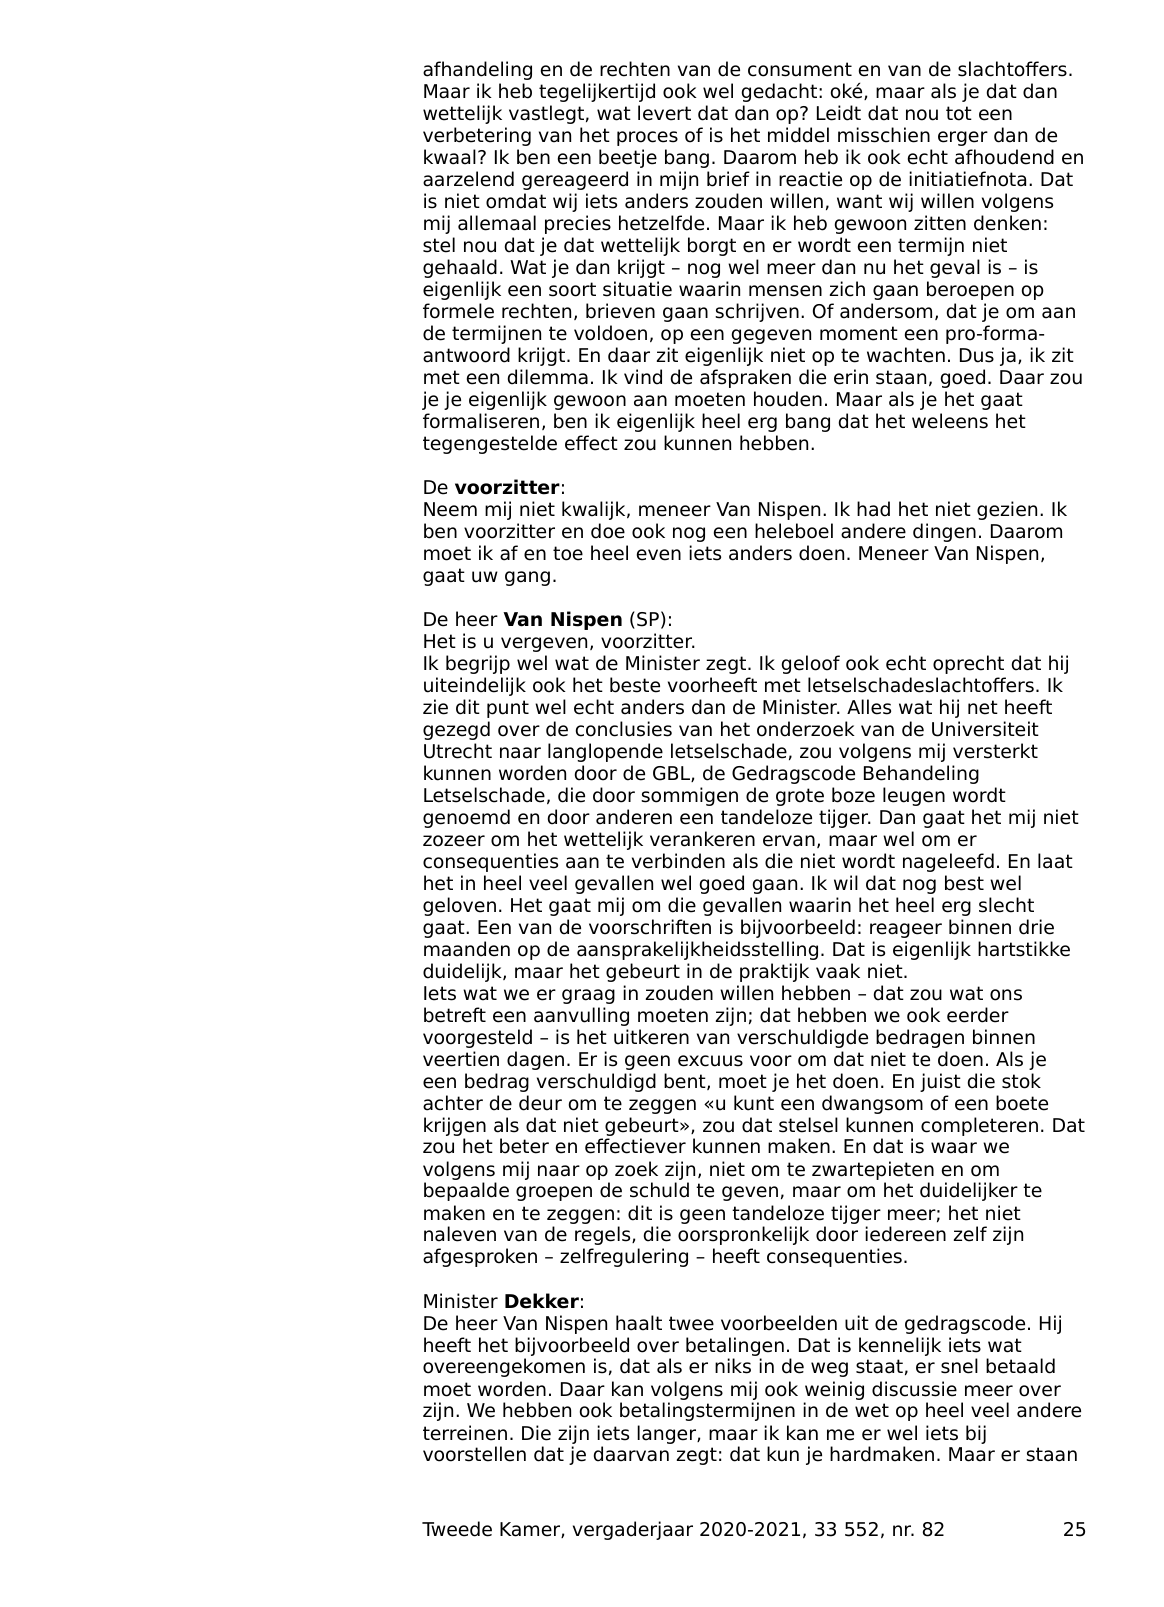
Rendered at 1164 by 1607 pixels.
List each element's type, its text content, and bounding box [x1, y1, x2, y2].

text Ik begrijp wel wat de Minister zegt. Ik geloof ook echt oprecht dat hij uiteindelijk ook het beste voorheeft met letselschadeslachtoffers. Ik zie dit punt wel echt anders dan de Minister. Alles wat hij net heeft gezegd over de conclusies van het onderzoek van de Universiteit Utrecht naar langlopende letselschade, zou volgens mij versterkt kunnen worden door de GBL, de Gedragscode Behandeling Letselschade, die door sommigen de grote boze leugen wordt genoemd en door anderen een tandeloze tijger. Dan gaat het mij niet zozeer om het wettelijk verankeren ervan, maar wel om er consequenties aan te verbinden als die niet wordt nageleefd. En laat het in heel veel gevallen wel goed gaan. Ik wil dat nog best wel geloven. Het gaat mij om die gevallen waarin het heel erg slecht gaat. Een van de voorschriften is bijvoorbeeld: reageer binnen drie maanden op de aansprakelijkheidsstelling. Dat is eigenlijk hartstikke duidelijk, maar het gebeurt in de praktijk vaak niet. [422, 653, 1087, 983]
text Iets wat we er graag in zouden willen hebben – dat zou wat ons betreft een aanvulling moeten zijn; dat hebben we ook eerder voorgesteld – is het uitkeren van verschuldigde bedragen binnen veertien dagen. Er is geen excuus voor om dat niet te doen. Als je een bedrag verschuldigd bent, moet je het doen. En juist die stok achter de deur om te zeggen «u kunt een dwangsom of een boete krijgen als dat niet gebeurt», zou dat stelsel kunnen completeren. Dat zou het beter en effectiever kunnen maken. En dat is waar we volgens mij naar op zoek zijn, niet om te zwartepieten en om bepaalde groepen de schuld te geven, maar om het duidelijker te maken en te zeggen: dit is geen tandeloze tijger meer; het niet naleven van de regels, die oorspronkelijk door iedereen zelf zijn afgesproken – zelfregulering – heeft consequenties. [422, 983, 1087, 1268]
text afhandeling en de rechten van de consument en van de slachtoffers. Maar ik heb tegelijkertijd ook wel gedacht: oké, maar als je dat dan wettelijk vastlegt, wat levert dat dan op? Leidt dat nou tot een verbetering van het proces of is het middel misschien erger dan de kwaal? Ik ben een beetje bang. Daarom heb ik ook echt afhoudend en aarzelend gereageerd in mijn brief in reactie op de initiatiefnota. Dat is niet omdat wij iets anders zouden willen, want wij willen volgens mij allemaal precies hetzelfde. Maar ik heb gewoon zitten denken: stel nou dat je dat wettelijk borgt en er wordt een termijn niet gehaald. Wat je dan krijgt – nog wel meer dan nu het geval is – is eigenlijk een soort situatie waarin mensen zich gaan beroepen op formele rechten, brieven gaan schrijven. Of andersom, dat je om aan de termijnen te voldoen, op een gegeven moment een pro-forma-antwoord krijgt. En daar zit eigenlijk niet op te wachten. Dus ja, ik zit met een dilemma. Ik vind de afspraken die erin staan, goed. Daar zou je je eigenlijk gewoon aan moeten houden. Maar als je het gaat formaliseren, ben ik eigenlijk heel erg bang dat het weleens het tegengestelde effect zou kunnen hebben. [422, 59, 1087, 455]
text De voorzitter: [422, 477, 1087, 499]
text De heer Van Nispen haalt twee voorbeelden uit de gedragscode. Hij heeft het bijvoorbeeld over betalingen. Dat is kennelijk iets wat overeengekomen is, dat als er niks in de weg staat, er snel betaald moet worden. Daar kan volgens mij ook weinig discussie meer over zijn. We hebben ook betalingstermijnen in de wet op heel veel andere terreinen. Die zijn iets langer, maar ik kan me er wel iets bij voorstellen dat je daarvan zegt: dat kun je hardmaken. Maar er staan [422, 1312, 1087, 1466]
text Minister Dekker: [422, 1291, 1087, 1312]
text Neem mij niet kwalijk, meneer Van Nispen. Ik had het niet gezien. Ik ben voorzitter en doe ook nog een heleboel andere dingen. Daarom moet ik af en toe heel even iets anders doen. Meneer Van Nispen, gaat uw gang. [422, 499, 1087, 587]
text Het is u vergeven, voorzitter. [422, 631, 1087, 653]
text De heer Van Nispen (SP): [422, 609, 1087, 631]
